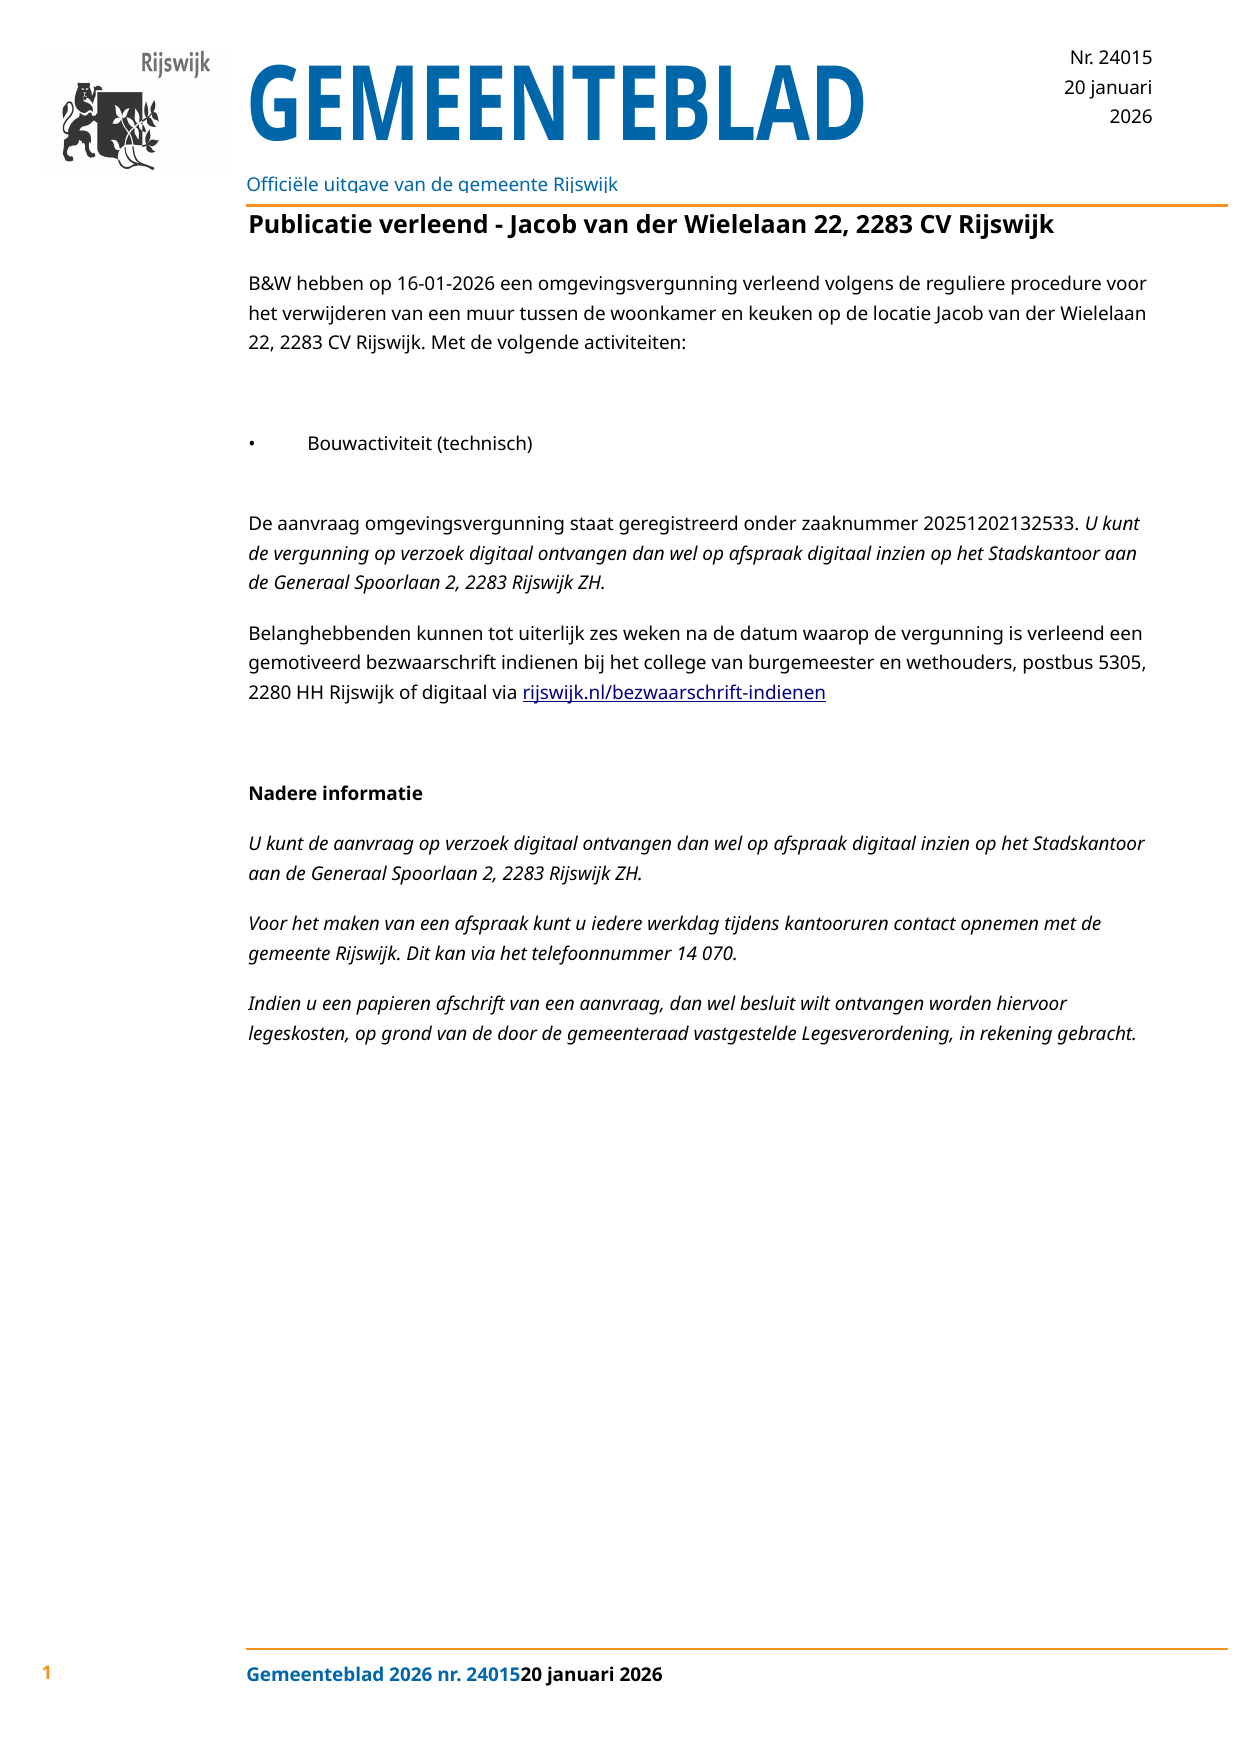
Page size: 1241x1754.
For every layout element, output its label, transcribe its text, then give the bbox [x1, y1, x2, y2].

text Voor het maken van een afspraak kunt u iedere werkdag tijdens kantooruren contact opnemen met de gemeente Rijswijk. Dit kan via het telefoonnummer 14 070. [248, 910, 1152, 966]
list Bouwactiviteit (technisch) [248, 430, 1152, 456]
text B&W hebben op 16-01-2026 een omgevingsvergunning verleend volgens de reguliere procedure voor het verwijderen van een muur tussen de woonkamer en keuken op de locatie Jacob van der Wielelaan 22, 2283 CV Rijswijk. Met de volgende activiteiten: [248, 270, 1152, 355]
text Nadere informatie [248, 780, 1152, 806]
text De aanvraag omgevingsvergunning staat geregistreerd onder zaaknummer 20251202132533. U kunt de vergunning op verzoek digitaal ontvangen dan wel op afspraak digitaal inzien op het Stadskantoor aan de Generaal Spoorlaan 2, 2283 Rijswijk ZH. [248, 510, 1152, 595]
text Publicatie verleend - Jacob van der Wielelaan 22, 2283 CV Rijswijk [248, 207, 1152, 241]
text Indien u een papieren afschrift van een aanvraag, dan wel besluit wilt ontvangen worden hiervoor legeskosten, op grond van de door de gemeenteraad vastgestelde Legesverordening, in rekening gebracht. [248, 990, 1152, 1046]
text U kunt de aanvraag op verzoek digitaal ontvangen dan wel op afspraak digitaal inzien op het Stadskantoor aan de Generaal Spoorlaan 2, 2283 Rijswijk ZH. [248, 830, 1152, 886]
picture [41, 47, 231, 172]
text Belanghebbenden kunnen tot uiterlijk zes weken na de datum waarop de vergunning is verleend een gemotiveerd bezwaarschrift indienen bij het college van burgemeester en wethouders, postbus 5305, 2280 HH Rijswijk of digitaal via rijswijk.nl/bezwaarschrift-indienen [248, 620, 1152, 705]
